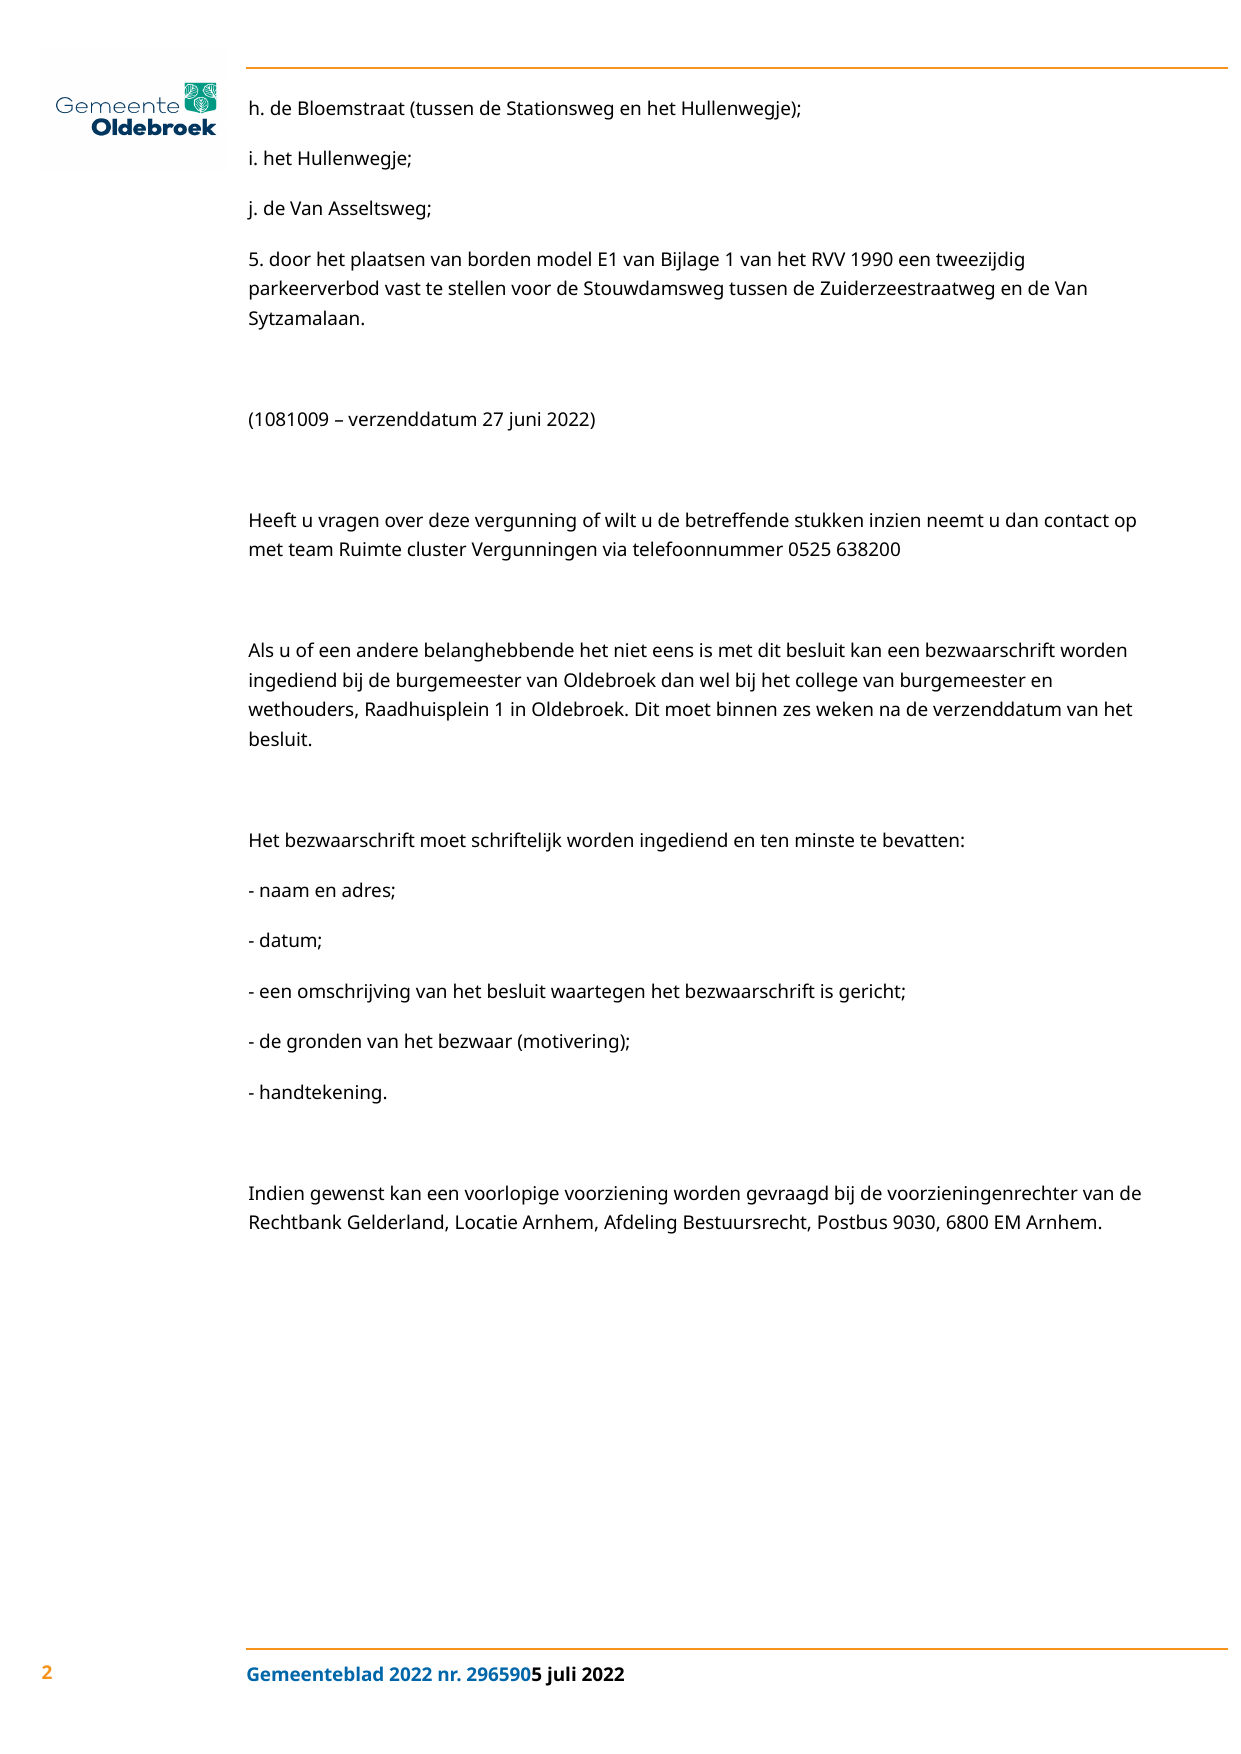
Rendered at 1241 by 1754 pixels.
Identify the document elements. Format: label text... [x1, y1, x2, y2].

text Indien gewenst kan een voorlopige voorziening worden gevraagd bij de voorzieningenrechter van de Rechtbank Gelderland, Locatie Arnhem, Afdeling Bestuursrecht, Postbus 9030, 6800 EM Arnhem. [248, 1180, 1152, 1235]
text - handtekening. [248, 1079, 1152, 1105]
text - datum; [248, 928, 1152, 953]
text Het bezwaarschrift moet schriftelijk worden ingediend en ten minste te bevatten: [248, 827, 1152, 853]
text Als u of een andere belanghebbende het niet eens is met dit besluit kan een bezwaarschrift worden ingediend bij de burgemeester van Oldebroek dan wel bij het college van burgemeester en wethouders, Raadhuisplein 1 in Oldebroek. Dit moet binnen zes weken na de verzenddatum van het besluit. [248, 637, 1152, 752]
text (1081009 – verzenddatum 27 juni 2022) [248, 406, 1152, 432]
text i. het Hullenwegje; [248, 145, 1152, 171]
picture [41, 47, 231, 172]
text - de gronden van het bezwaar (motivering); [248, 1028, 1152, 1054]
text Heeft u vragen over deze vergunning of wilt u de betreffende stukken inzien neemt u dan contact op met team Ruimte cluster Vergunningen via telefoonnummer 0525 638200 [248, 507, 1152, 562]
text - een omschrijving van het besluit waartegen het bezwaarschrift is gericht; [248, 978, 1152, 1004]
text - naam en adres; [248, 877, 1152, 903]
text j. de Van Asseltsweg; [248, 196, 1152, 221]
text 5. door het plaatsen van borden model E1 van Bijlage 1 van het RVV 1990 een tweezijdig parkeerverbod vast te stellen voor de Stouwdamsweg tussen de Zuiderzeestraatweg en de Van Sytzamalaan. [248, 246, 1152, 331]
text h. de Bloemstraat (tussen de Stationsweg en het Hullenwegje); [248, 95, 1152, 121]
